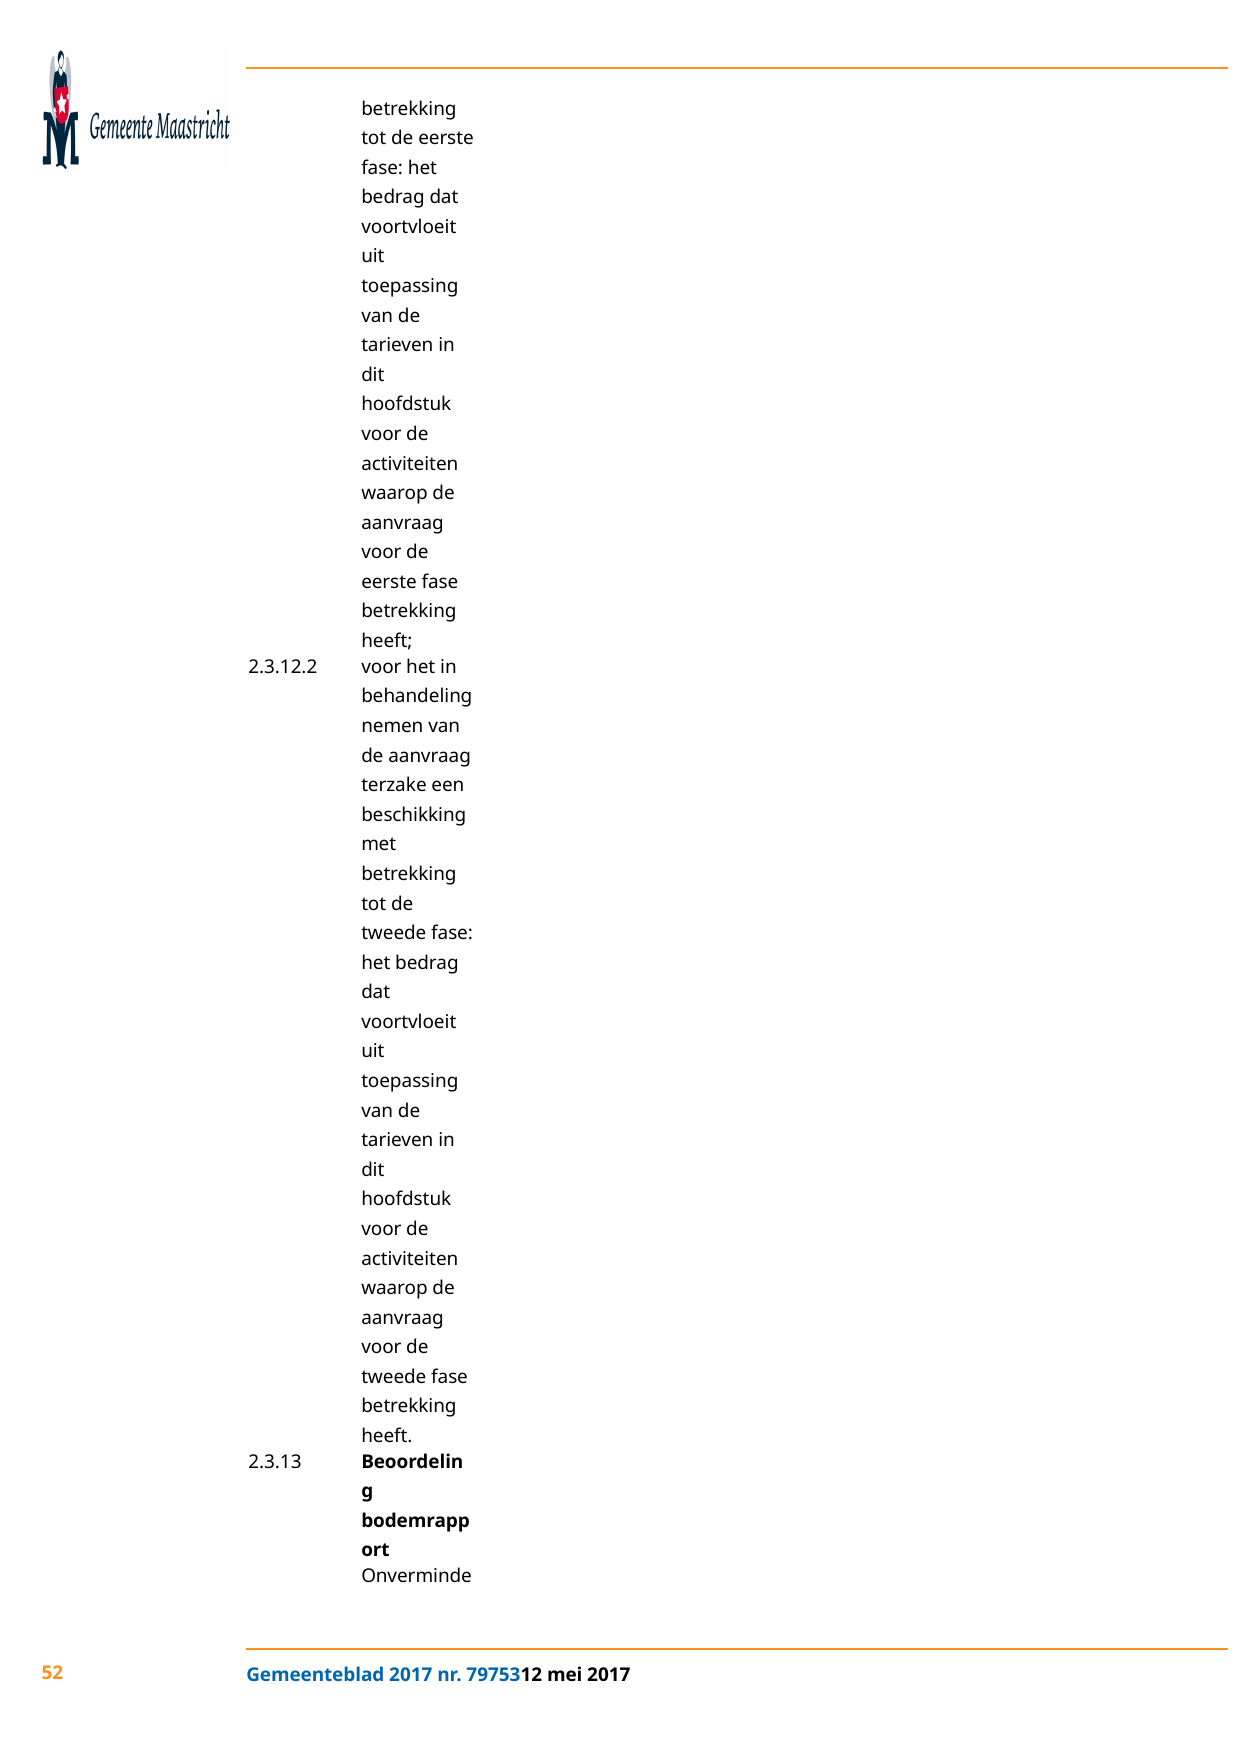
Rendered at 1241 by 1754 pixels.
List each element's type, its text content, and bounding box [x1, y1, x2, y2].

table_cell [248, 95, 361, 653]
table_cell [587, 1448, 700, 1562]
table_cell [474, 1448, 587, 1562]
table_cell [248, 1563, 361, 1588]
table_cell Onverminde [361, 1563, 474, 1588]
table_cell Beoordeling bodemrapport [361, 1448, 474, 1562]
table_cell 2.3.13 [248, 1448, 361, 1562]
table_cell 2.3.12.2 [248, 653, 361, 1448]
table_cell betrekking tot de eerste fase: het bedrag dat voortvloeit uit toepassing van de tarieven in dit hoofdstuk voor de activiteiten waarop de aanvraag voor de eerste fase betrekking heeft; [361, 95, 474, 653]
table_cell voor het in behandeling nemen van de aanvraag terzake een beschikking met betrekking tot de tweede fase: het bedrag dat voortvloeit uit toepassing van de tarieven in dit hoofdstuk voor de activiteiten waarop de aanvraag voor de tweede fase betrekking heeft. [361, 653, 474, 1448]
picture [41, 47, 231, 172]
